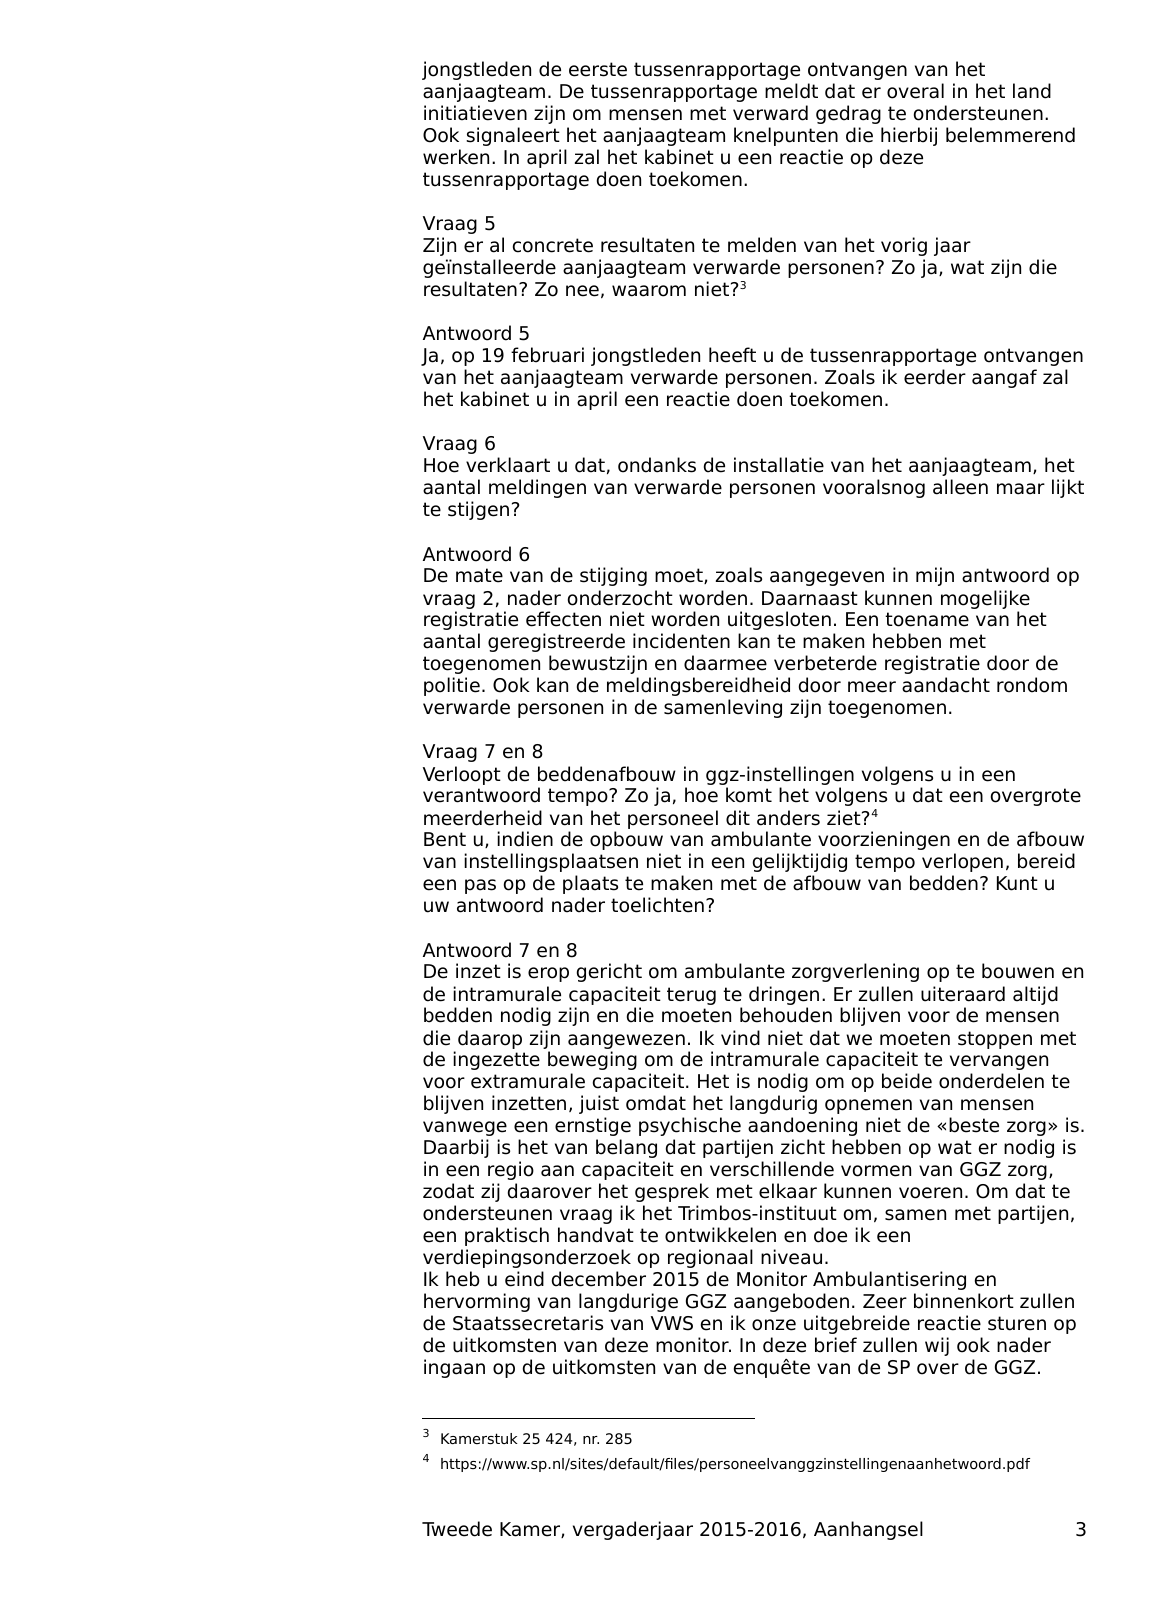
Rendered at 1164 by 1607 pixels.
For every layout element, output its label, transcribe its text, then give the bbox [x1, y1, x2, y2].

text Antwoord 7 en 8 [422, 939, 1087, 961]
text Antwoord 6 [422, 543, 1087, 565]
text Antwoord 5 [422, 323, 1087, 345]
text De mate van de stijging moet, zoals aangegeven in mijn antwoord op vraag 2, nader onderzocht worden. Daarnaast kunnen mogelijke registratie effecten niet worden uitgesloten. Een toename van het aantal geregistreerde incidenten kan te maken hebben met toegenomen bewustzijn en daarmee verbeterde registratie door de politie. Ook kan de meldingsbereidheid door meer aandacht rondom verwarde personen in de samenleving zijn toegenomen. [422, 565, 1087, 719]
text Ja, op 19 februari jongstleden heeft u de tussenrapportage ontvangen van het aanjaagteam verwarde personen. Zoals ik eerder aangaf zal het kabinet u in april een reactie doen toekomen. [422, 345, 1087, 411]
text Bent u, indien de opbouw van ambulante voorzieningen en de afbouw van instellingsplaatsen niet in een gelijktijdig tempo verlopen, bereid een pas op de plaats te maken met de afbouw van bedden? Kunt u uw antwoord nader toelichten? [422, 829, 1087, 917]
text https://www.sp.nl/sites/default/files/personeelvanggzinstellingenaanhetwoord.pdf [422, 1452, 1087, 1474]
text jongstleden de eerste tussenrapportage ontvangen van het aanjaagteam. De tussenrapportage meldt dat er overal in het land initiatieven zijn om mensen met verward gedrag te ondersteunen. Ook signaleert het aanjaagteam knelpunten die hierbij belemmerend werken. In april zal het kabinet u een reactie op deze tussenrapportage doen toekomen. [422, 59, 1087, 191]
text Vraag 5 [422, 213, 1087, 235]
text Zijn er al concrete resultaten te melden van het vorig jaar geïnstalleerde aanjaagteam verwarde personen? Zo ja, wat zijn die resultaten? Zo nee, waarom niet? [422, 235, 1087, 301]
text Vraag 7 en 8 [422, 741, 1087, 763]
text De inzet is erop gericht om ambulante zorgverlening op te bouwen en de intramurale capaciteit terug te dringen. Er zullen uiteraard altijd bedden nodig zijn en die moeten behouden blijven voor de mensen die daarop zijn aangewezen. Ik vind niet dat we moeten stoppen met de ingezette beweging om de intramurale capaciteit te vervangen voor extramurale capaciteit. Het is nodig om op beide onderdelen te blijven inzetten, juist omdat het langdurig opnemen van mensen vanwege een ernstige psychische aandoening niet de «beste zorg» is. Daarbij is het van belang dat partijen zicht hebben op wat er nodig is in een regio aan capaciteit en verschillende vormen van GGZ zorg, zodat zij daarover het gesprek met elkaar kunnen voeren. Om dat te ondersteunen vraag ik het Trimbos-instituut om, samen met partijen, een praktisch handvat te ontwikkelen en doe ik een verdiepingsonderzoek op regionaal niveau. [422, 961, 1087, 1269]
text Ik heb u eind december 2015 de Monitor Ambulantisering en hervorming van langdurige GGZ aangeboden. Zeer binnenkort zullen de Staatssecretaris van VWS en ik onze uitgebreide reactie sturen op de uitkomsten van deze monitor. In deze brief zullen wij ook nader ingaan op de uitkomsten van de enquête van de SP over de GGZ. [422, 1269, 1087, 1379]
text Kamerstuk 25 424, nr. 285 [422, 1427, 1087, 1449]
text Hoe verklaart u dat, ondanks de installatie van het aanjaagteam, het aantal meldingen van verwarde personen vooralsnog alleen maar lijkt te stijgen? [422, 455, 1087, 521]
text Vraag 6 [422, 433, 1087, 455]
text Verloopt de beddenafbouw in ggz-instellingen volgens u in een verantwoord tempo? Zo ja, hoe komt het volgens u dat een overgrote meerderheid van het personeel dit anders ziet? [422, 763, 1087, 829]
